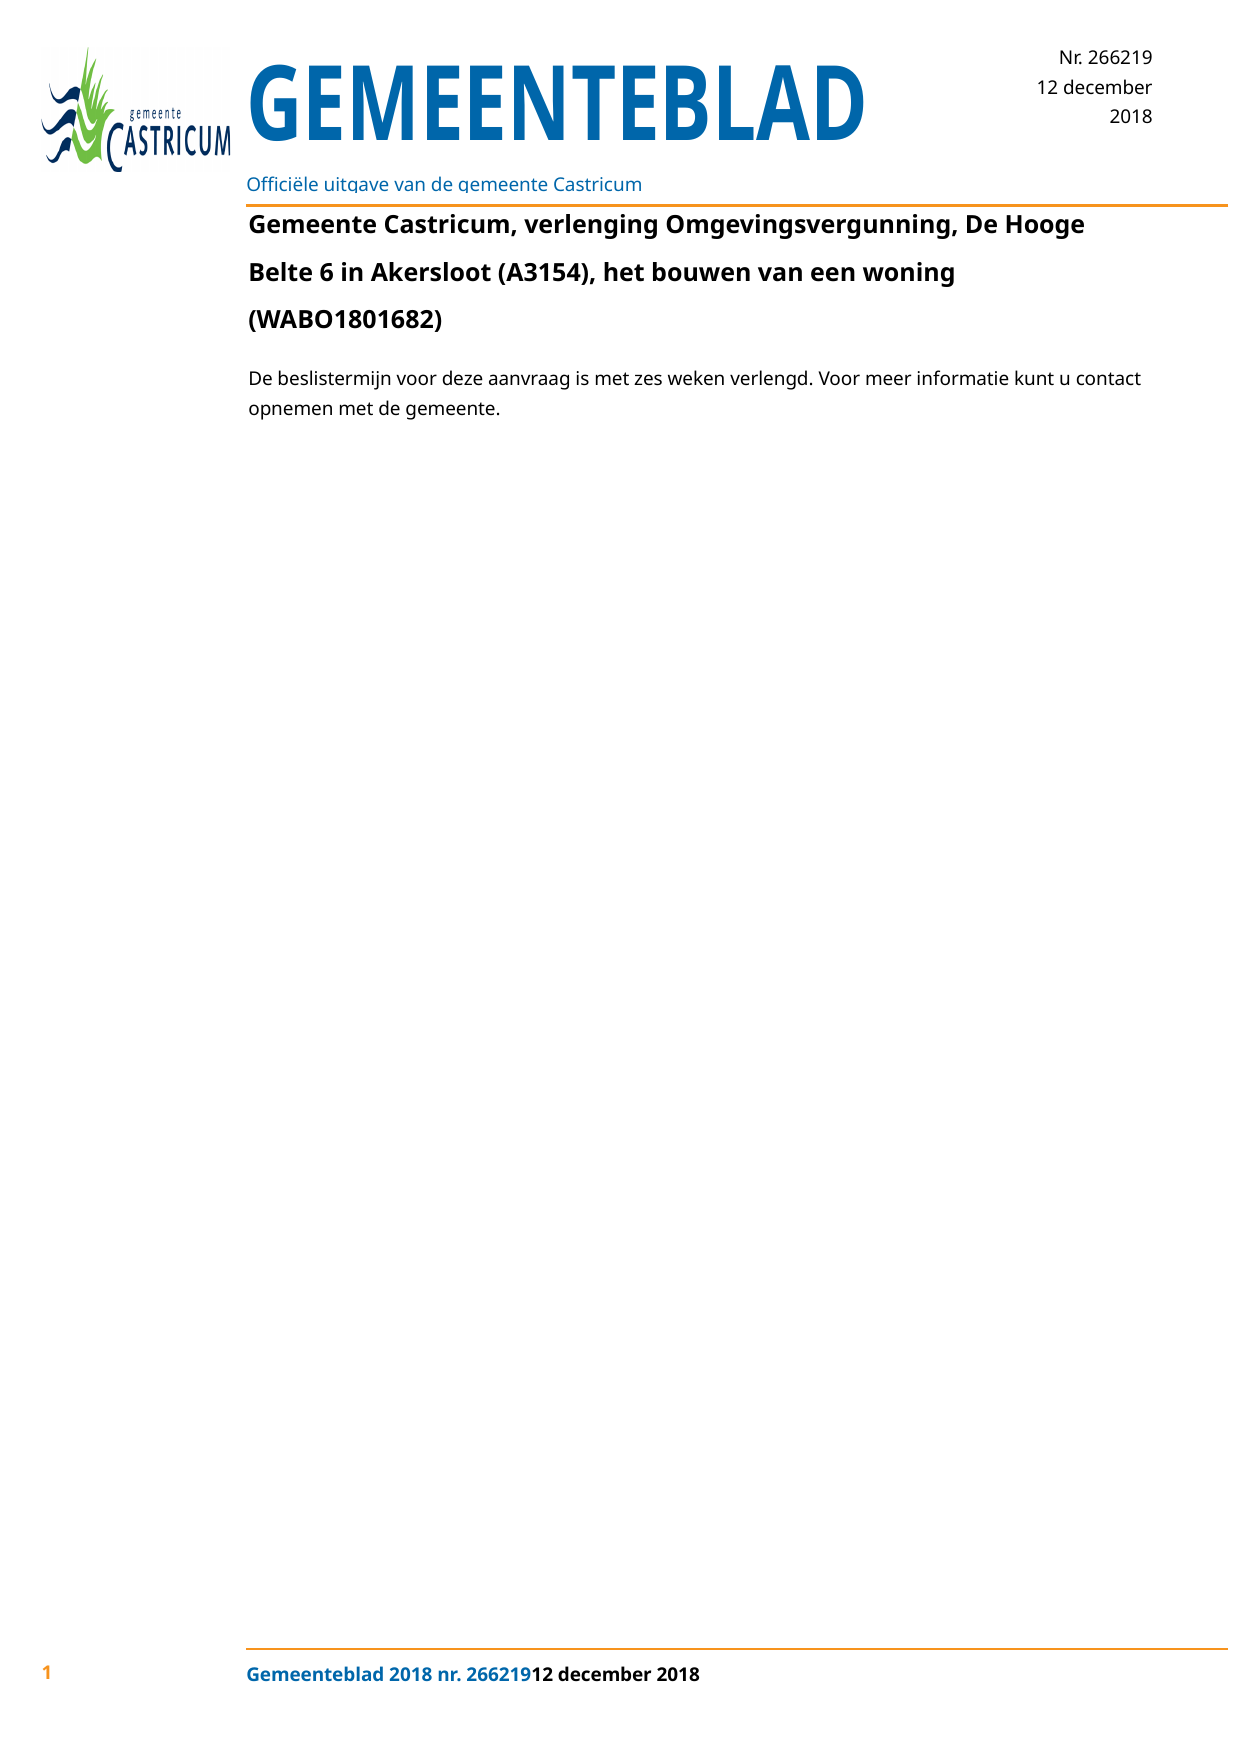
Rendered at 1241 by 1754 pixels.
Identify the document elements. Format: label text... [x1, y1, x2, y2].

text De beslistermijn voor deze aanvraag is met zes weken verlengd. Voor meer informatie kunt u contact opnemen met de gemeente. [248, 366, 1152, 421]
picture [41, 47, 231, 172]
text Gemeente Castricum, verlenging Omgevingsvergunning, De Hooge Belte 6 in Akersloot (A3154), het bouwen van een woning (WABO1801682) [248, 207, 1152, 336]
